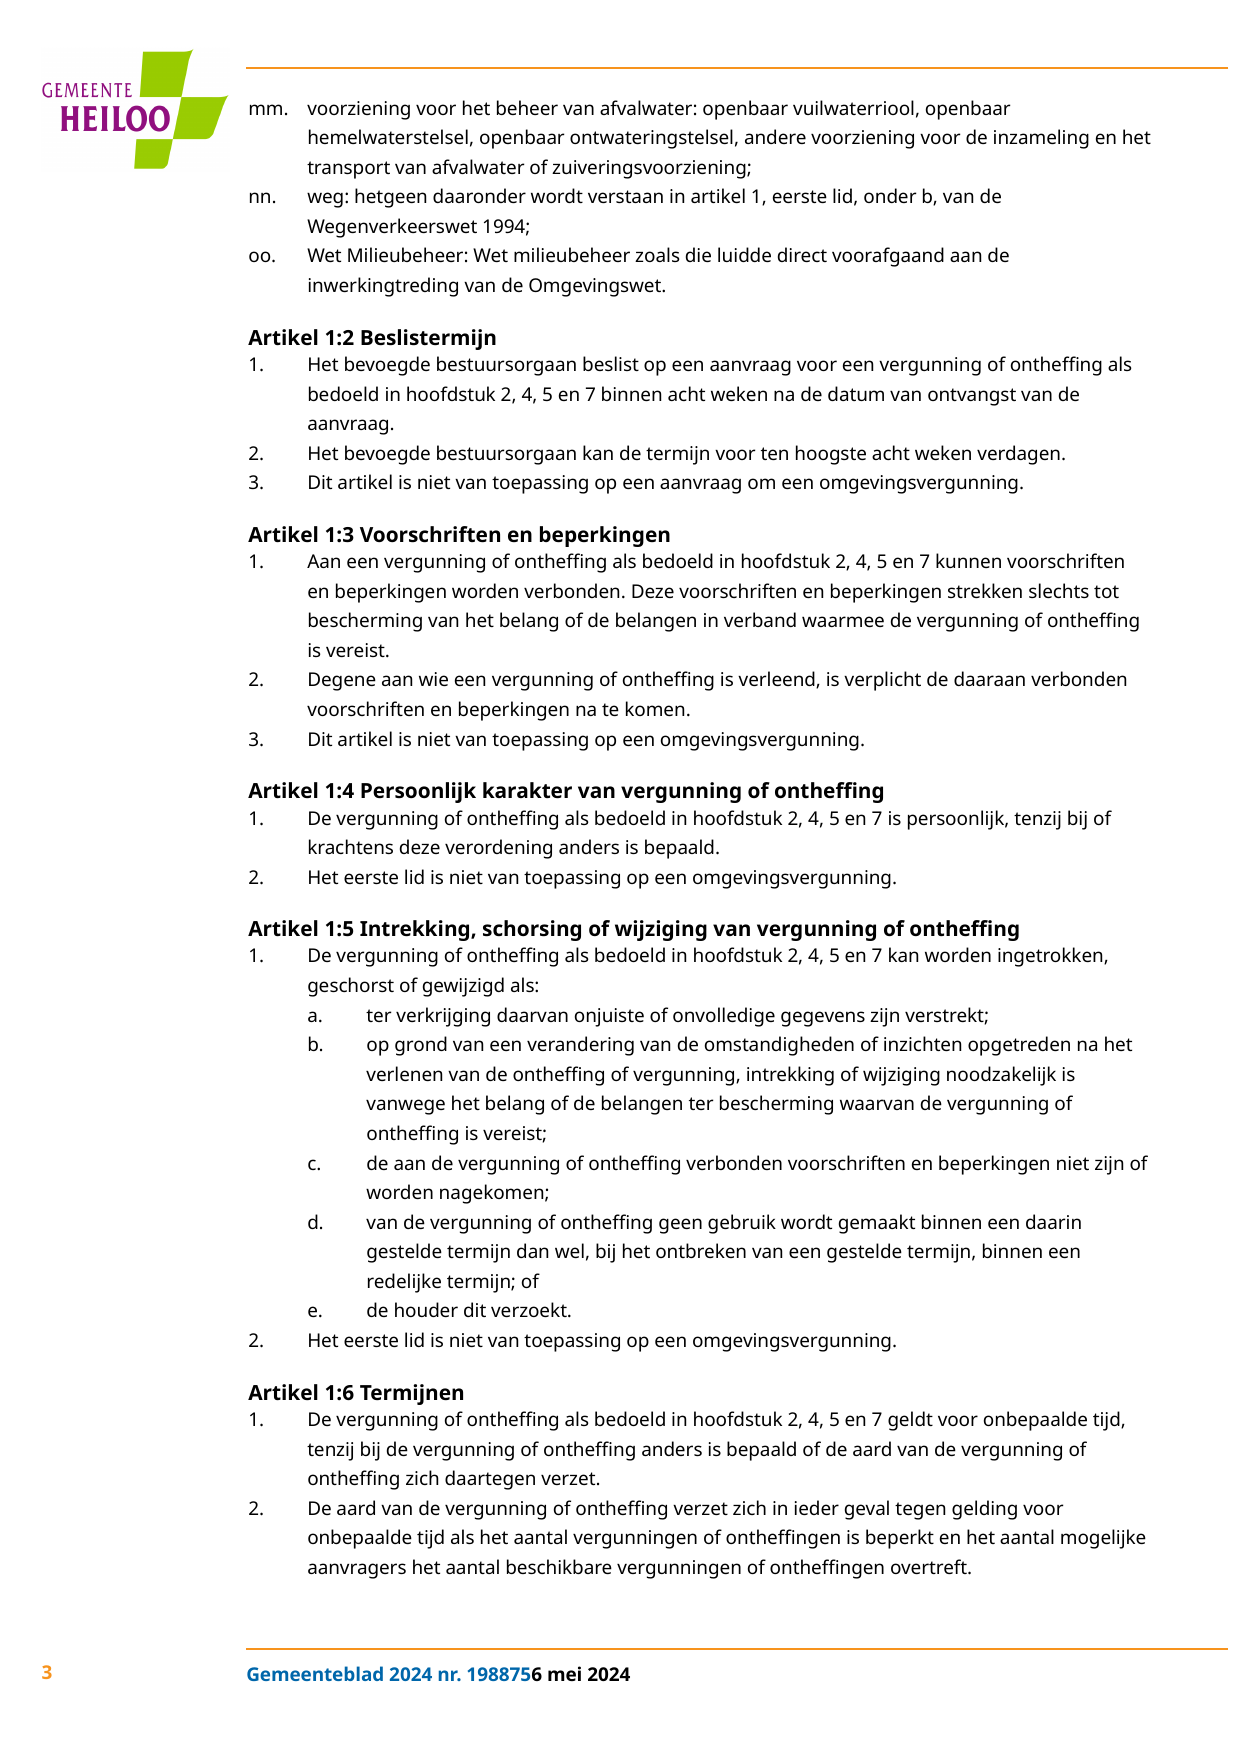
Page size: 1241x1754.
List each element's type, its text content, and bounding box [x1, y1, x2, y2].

list Het eerste lid is niet van toepassing op een omgevingsvergunning. [248, 1327, 1152, 1353]
list van de vergunning of ontheffing geen gebruik wordt gemaakt binnen een daarin gestelde termijn dan wel, bij het ontbreken van een gestelde termijn, binnen een redelijke termijn; of [307, 1209, 1152, 1294]
text Artikel 1:5 Intrekking, schorsing of wijziging van vergunning of ontheffing [248, 914, 1152, 943]
list Dit artikel is niet van toepassing op een aanvraag om een omgevingsvergunning. [248, 469, 1152, 495]
list De vergunning of ontheffing als bedoeld in hoofdstuk 2, 4, 5 en 7 geldt voor onbepaalde tijd, tenzij bij de vergunning of ontheffing anders is bepaald of de aard van de vergunning of ontheffing zich daartegen verzet. [248, 1406, 1152, 1491]
list Aan een vergunning of ontheffing als bedoeld in hoofdstuk 2, 4, 5 en 7 kunnen voorschriften en beperkingen worden verbonden. Deze voorschriften en beperkingen strekken slechts tot bescherming van het belang of de belangen in verband waarmee de vergunning of ontheffing is vereist. [248, 548, 1152, 663]
list De vergunning of ontheffing als bedoeld in hoofdstuk 2, 4, 5 en 7 kan worden ingetrokken, geschorst of gewijzigd als: [248, 943, 1152, 998]
list ter verkrijging daarvan onjuiste of onvolledige gegevens zijn verstrekt; [307, 1002, 1152, 1028]
text Artikel 1:6 Termijnen [248, 1378, 1152, 1406]
list Dit artikel is niet van toepassing op een omgevingsvergunning. [248, 726, 1152, 752]
text Artikel 1:4 Persoonlijk karakter van vergunning of ontheffing [248, 776, 1152, 805]
list voorziening voor het beheer van afvalwater: openbaar vuilwaterriool, openbaar hemelwaterstelsel, openbaar ontwateringstelsel, andere voorziening voor de inzameling en het transport van afvalwater of zuiveringsvoorziening; [248, 95, 1152, 180]
list Het bevoegde bestuursorgaan beslist op een aanvraag voor een vergunning of ontheffing als bedoeld in hoofdstuk 2, 4, 5 en 7 binnen acht weken na de datum van ontvangst van de aanvraag. [248, 351, 1152, 436]
text Artikel 1:3 Voorschriften en beperkingen [248, 520, 1152, 548]
picture [41, 47, 231, 172]
list De aard van de vergunning of ontheffing verzet zich in ieder geval tegen gelding voor onbepaalde tijd als het aantal vergunningen of ontheffingen is beperkt en het aantal mogelijke aanvragers het aantal beschikbare vergunningen of ontheffingen overtreft. [248, 1495, 1152, 1580]
list de aan de vergunning of ontheffing verbonden voorschriften en beperkingen niet zijn of worden nagekomen; [307, 1150, 1152, 1205]
list de houder dit verzoekt. [307, 1298, 1152, 1323]
list weg: hetgeen daaronder wordt verstaan in artikel 1, eerste lid, onder b, van de Wegenverkeerswet 1994; [248, 183, 1152, 239]
list Het bevoegde bestuursorgaan kan de termijn voor ten hoogste acht weken verdagen. [248, 440, 1152, 466]
list Degene aan wie een vergunning of ontheffing is verleend, is verplicht de daaraan verbonden voorschriften en beperkingen na te komen. [248, 667, 1152, 722]
list De vergunning of ontheffing als bedoeld in hoofdstuk 2, 4, 5 en 7 is persoonlijk, tenzij bij of krachtens deze verordening anders is bepaald. [248, 805, 1152, 860]
list Wet Milieubeheer: Wet milieubeheer zoals die luidde direct voorafgaand aan de inwerkingtreding van de Omgevingswet. [248, 243, 1152, 298]
list Het eerste lid is niet van toepassing op een omgevingsvergunning. [248, 864, 1152, 889]
list op grond van een verandering van de omstandigheden of inzichten opgetreden na het verlenen van de ontheffing of vergunning, intrekking of wijziging noodzakelijk is vanwege het belang of de belangen ter bescherming waarvan de vergunning of ontheffing is vereist; [307, 1031, 1152, 1146]
text Artikel 1:2 Beslistermijn [248, 323, 1152, 351]
